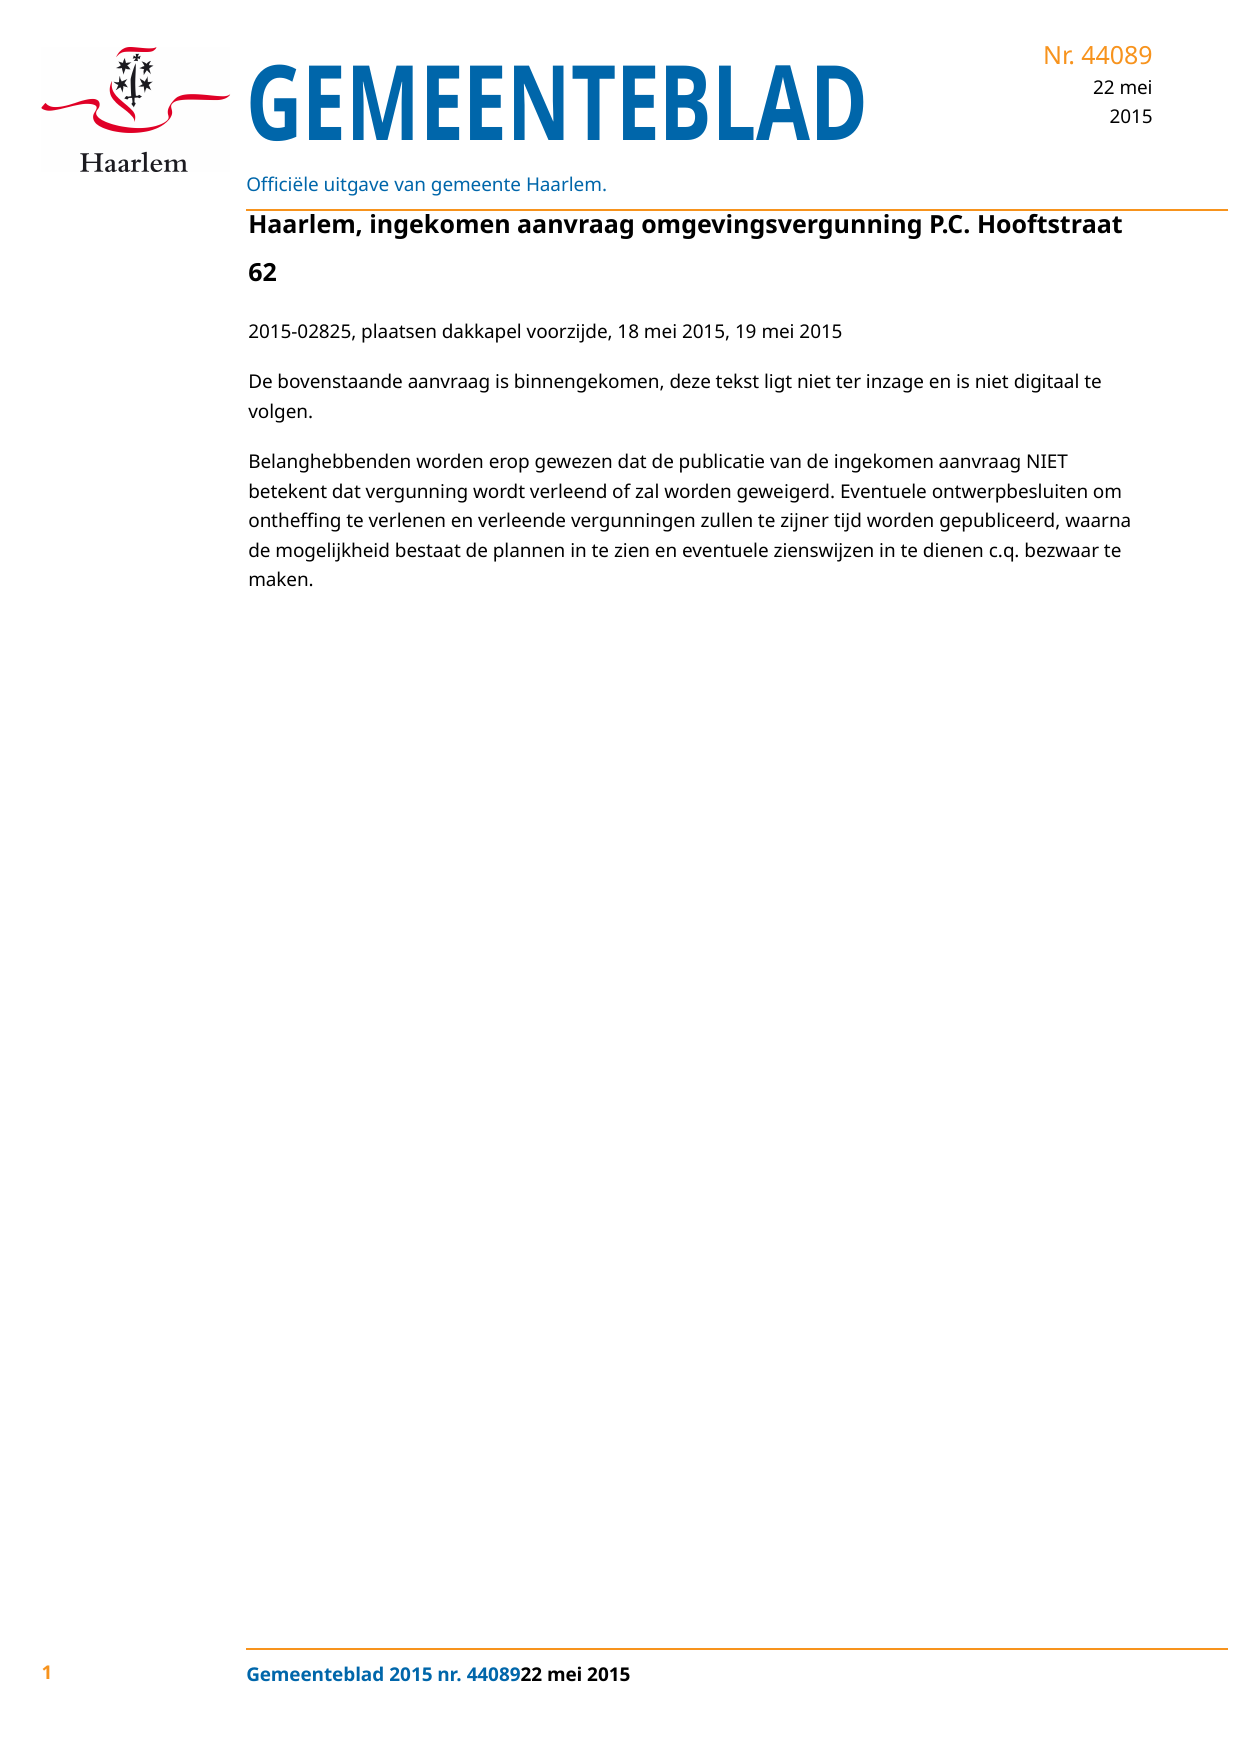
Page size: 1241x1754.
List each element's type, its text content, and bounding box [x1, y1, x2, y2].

picture [41, 47, 231, 172]
text Haarlem, ingekomen aanvraag omgevingsvergunning P.C. Hooftstraat 62 [248, 211, 1152, 288]
text De bovenstaande aanvraag is binnengekomen, deze tekst ligt niet ter inzage en is niet digitaal te volgen. [248, 368, 1152, 424]
text Belanghebbenden worden erop gewezen dat de publicatie van de ingekomen aanvraag NIET betekent dat vergunning wordt verleend of zal worden geweigerd. Eventuele ontwerpbesluiten om ontheffing te verlenen en verleende vergunningen zullen te zijner tijd worden gepubliceerd, waarna de mogelijkheid bestaat de plannen in te zien en eventuele zienswijzen in te dienen c.q. bezwaar te maken. [248, 448, 1152, 592]
text 2015-02825, plaatsen dakkapel voorzijde, 18 mei 2015, 19 mei 2015 [248, 318, 1152, 344]
